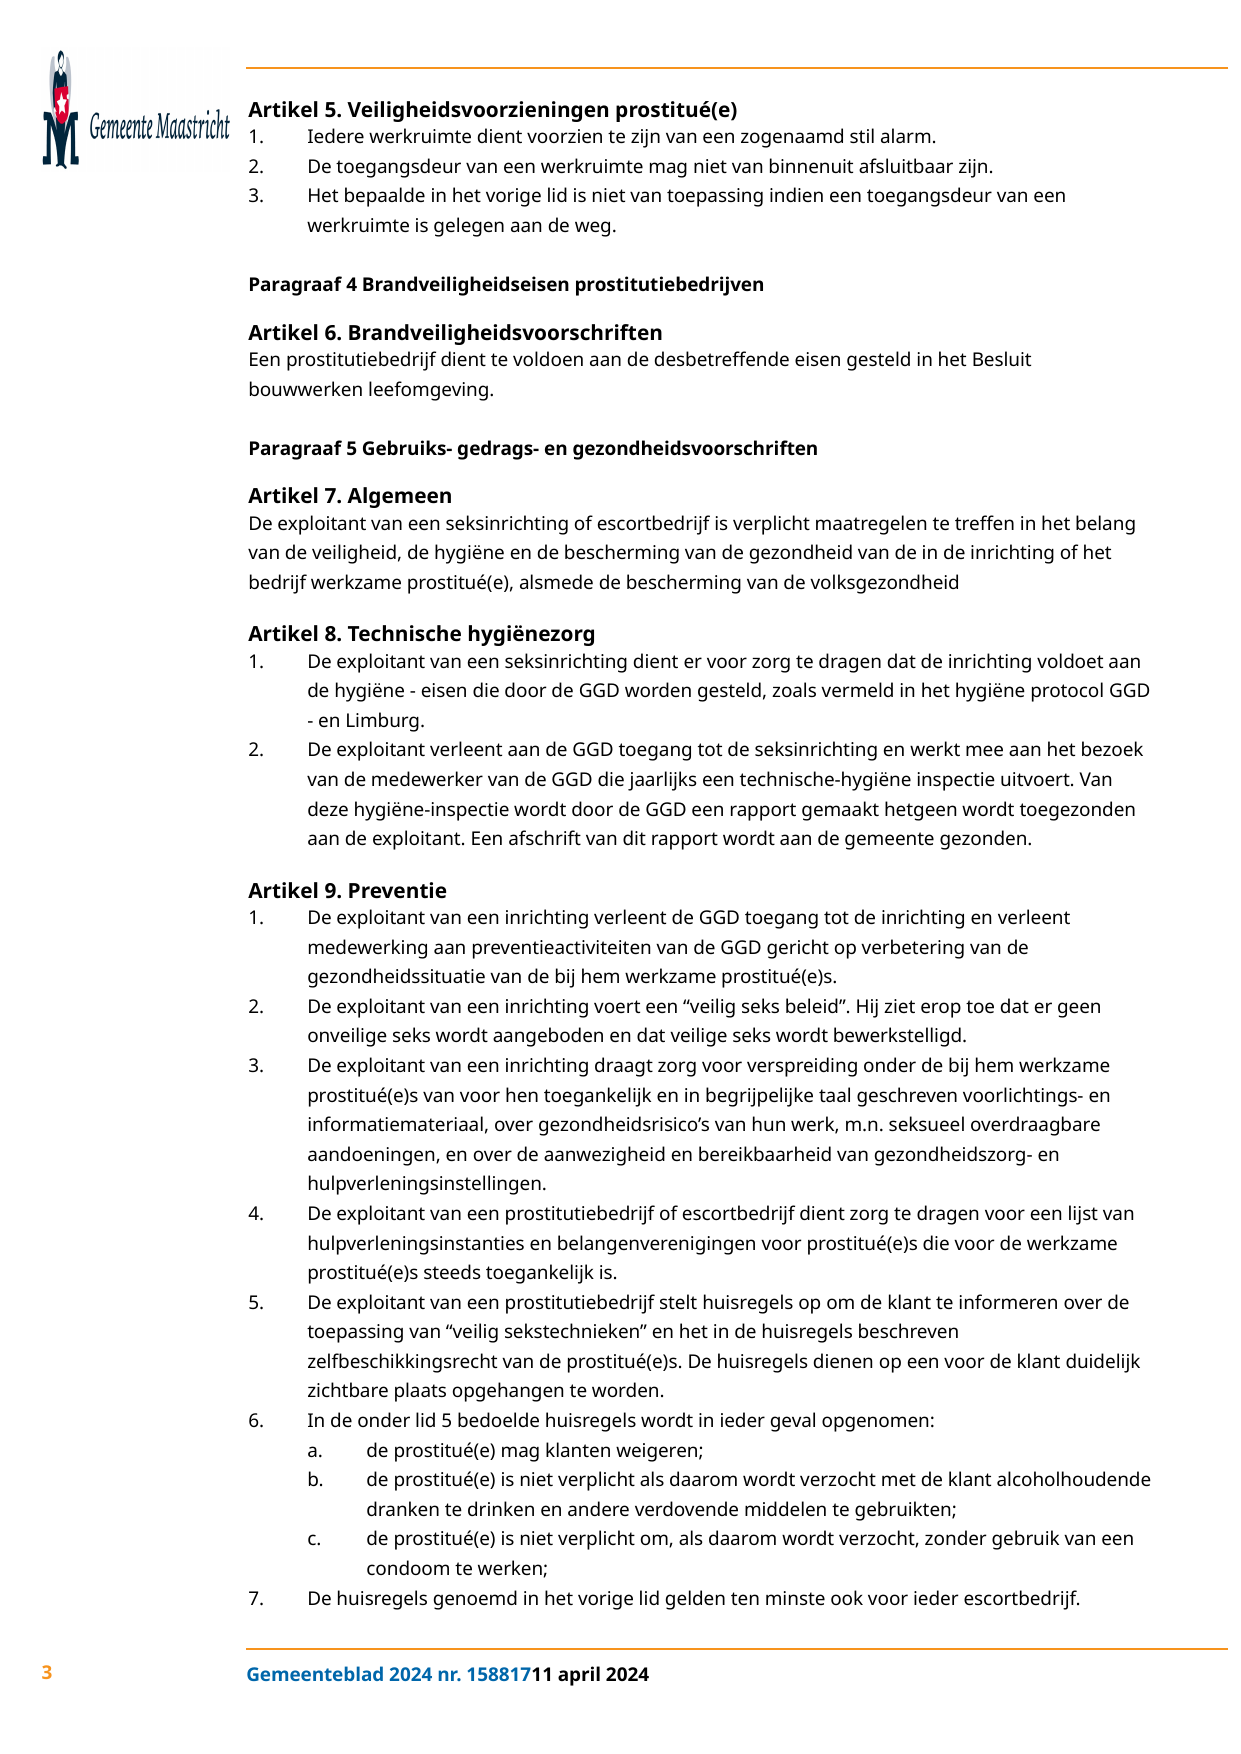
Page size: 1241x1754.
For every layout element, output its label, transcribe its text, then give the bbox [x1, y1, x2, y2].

list De exploitant van een inrichting draagt zorg voor verspreiding onder de bij hem werkzame prostitué(e)s van voor hen toegankelijk en in begrijpelijke taal geschreven voorlichtings- en informatiemateriaal, over gezondheidsrisico’s van hun werk, m.n. seksueel overdraagbare aandoeningen, en over de aanwezigheid en bereikbaarheid van gezondheidszorg- en hulpverleningsinstellingen. [248, 1052, 1152, 1196]
list De exploitant van een inrichting voert een “veilig seks beleid”. Hij ziet erop toe dat er geen onveilige seks wordt aangeboden en dat veilige seks wordt bewerkstelligd. [248, 993, 1152, 1048]
text Paragraaf 4 Brandveiligheidseisen prostitutiebedrijven [248, 271, 1152, 297]
list De exploitant van een seksinrichting dient er voor zorg te dragen dat de inrichting voldoet aan de hygiëne - eisen die door de GGD worden gesteld, zoals vermeld in het hygiëne protocol GGD - en Limburg. [248, 648, 1152, 733]
list De exploitant van een inrichting verleent de GGD toegang tot de inrichting en verleent medewerking aan preventieactiviteiten van de GGD gericht op verbetering van de gezondheidssituatie van de bij hem werkzame prostitué(e)s. [248, 904, 1152, 989]
text Artikel 7. Algemeen [248, 481, 1152, 510]
list De huisregels genoemd in het vorige lid gelden ten minste ook voor ieder escortbedrijf. [248, 1585, 1152, 1610]
list De exploitant van een prostitutiebedrijf stelt huisregels op om de klant te informeren over de toepassing van “veilig sekstechnieken” en het in de huisregels beschreven zelfbeschikkingsrecht van de prostitué(e)s. De huisregels dienen op een voor de klant duidelijk zichtbare plaats opgehangen te worden. [248, 1289, 1152, 1403]
list De exploitant van een prostitutiebedrijf of escortbedrijf dient zorg te dragen voor een lijst van hulpverleningsinstanties en belangenverenigingen voor prostitué(e)s die voor de werkzame prostitué(e)s steeds toegankelijk is. [248, 1200, 1152, 1285]
text Artikel 9. Preventie [248, 876, 1152, 904]
text Artikel 8. Technische hygiënezorg [248, 619, 1152, 648]
list Iedere werkruimte dient voorzien te zijn van een zogenaamd stil alarm. [248, 123, 1152, 149]
text De exploitant van een seksinrichting of escortbedrijf is verplicht maatregelen te treffen in het belang van de veiligheid, de hygiëne en de bescherming van de gezondheid van de in de inrichting of het bedrijf werkzame prostitué(e), alsmede de bescherming van de volksgezondheid [248, 510, 1152, 595]
list de prostitué(e) is niet verplicht om, als daarom wordt verzocht, zonder gebruik van een condoom te werken; [307, 1526, 1152, 1581]
list De exploitant verleent aan de GGD toegang tot de seksinrichting en werkt mee aan het bezoek van de medewerker van de GGD die jaarlijks een technische-hygiëne inspectie uitvoert. Van deze hygiëne-inspectie wordt door de GGD een rapport gemaakt hetgeen wordt toegezonden aan de exploitant. Een afschrift van dit rapport wordt aan de gemeente gezonden. [248, 737, 1152, 851]
text Artikel 6. Brandveiligheidsvoorschriften [248, 318, 1152, 346]
picture [41, 47, 231, 172]
list In de onder lid 5 bedoelde huisregels wordt in ieder geval opgenomen: [248, 1407, 1152, 1433]
list de prostitué(e) is niet verplicht als daarom wordt verzocht met de klant alcoholhoudende dranken te drinken en andere verdovende middelen te gebruikten; [307, 1466, 1152, 1522]
list de prostitué(e) mag klanten weigeren; [307, 1437, 1152, 1462]
list De toegangsdeur van een werkruimte mag niet van binnenuit afsluitbaar zijn. [248, 153, 1152, 178]
text Een prostitutiebedrijf dient te voldoen aan de desbetreffende eisen gesteld in het Besluit bouwwerken leefomgeving. [248, 346, 1152, 401]
text Paragraaf 5 Gebruiks- gedrags- en gezondheidsvoorschriften [248, 435, 1152, 461]
list Het bepaalde in het vorige lid is niet van toepassing indien een toegangsdeur van een werkruimte is gelegen aan de weg. [248, 182, 1152, 238]
text Artikel 5. Veiligheidsvoorzieningen prostitué(e) [248, 95, 1152, 123]
